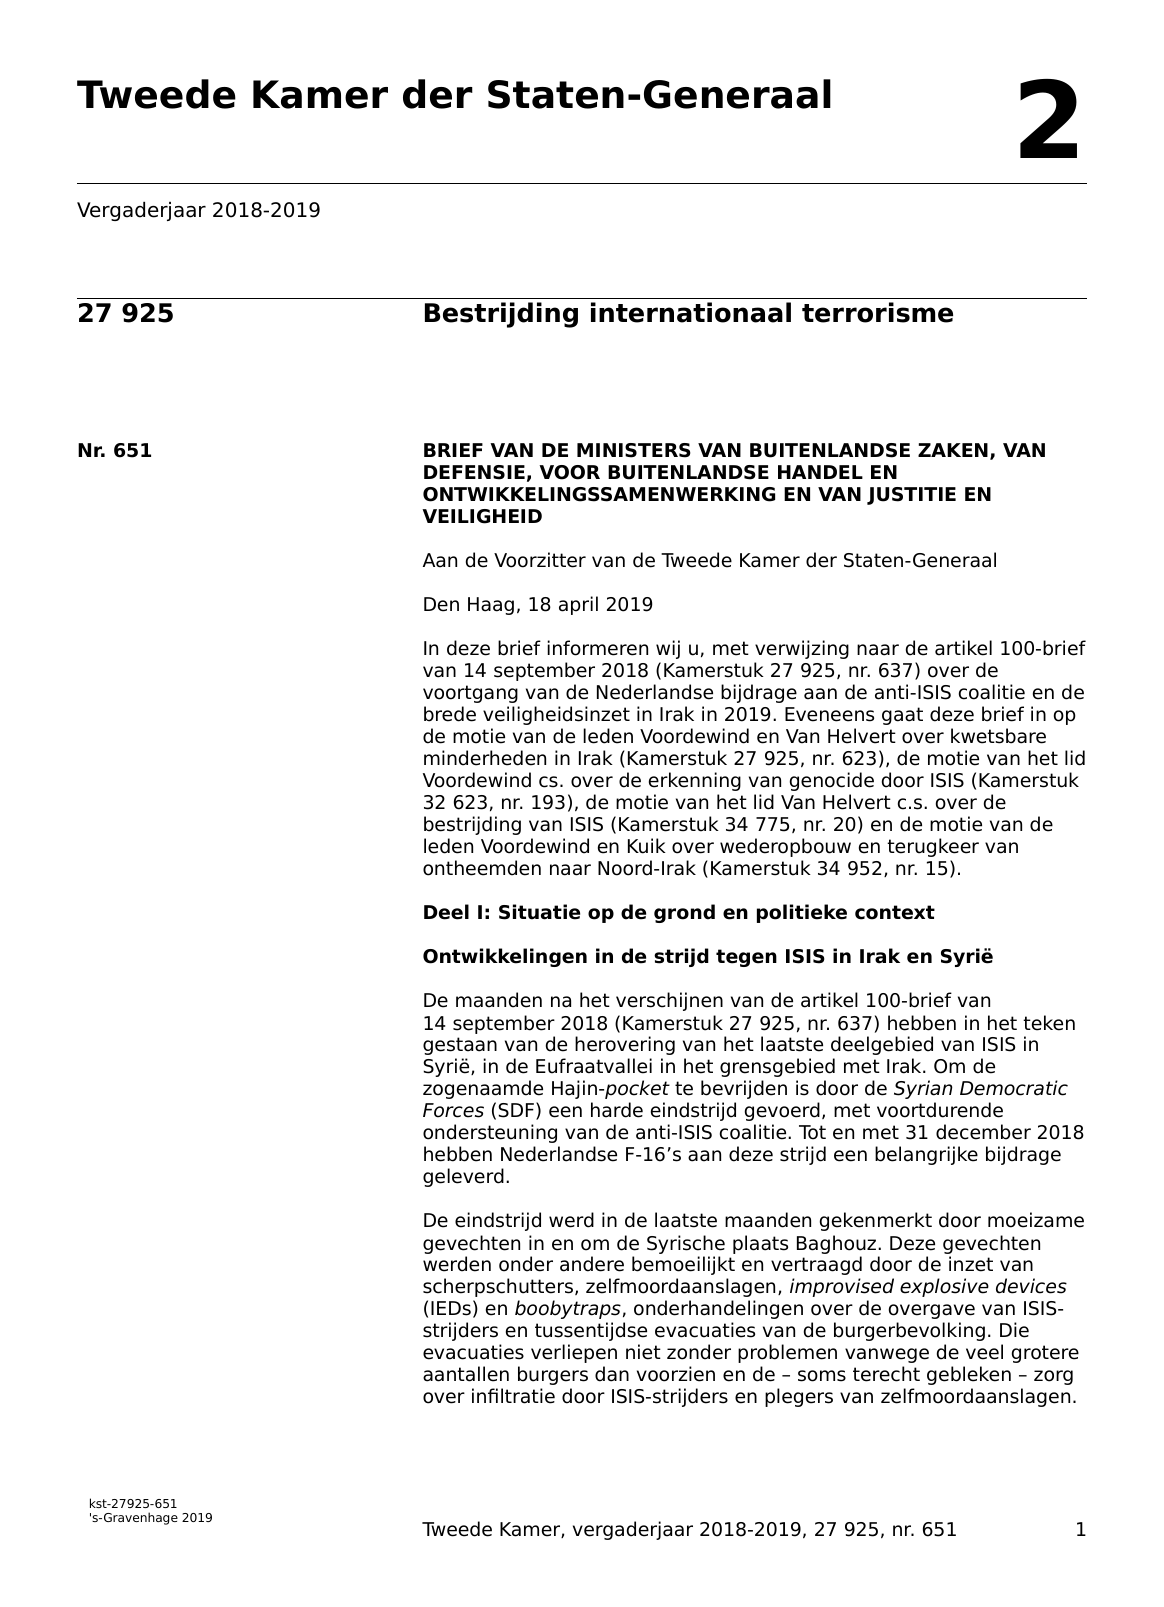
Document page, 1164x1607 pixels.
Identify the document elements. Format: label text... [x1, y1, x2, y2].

text In deze brief informeren wij u, met verwijzing naar de artikel 100-brief van 14 september 2018 (Kamerstuk 27 925, nr. 637) over de voortgang van de Nederlandse bijdrage aan de anti-ISIS coalitie en de brede veiligheidsinzet in Irak in 2019. Eveneens gaat deze brief in op de motie van de leden Voordewind en Van Helvert over kwetsbare minderheden in Irak (Kamerstuk 27 925, nr. 623), de motie van het lid Voordewind cs. over de erkenning van genocide door ISIS (Kamerstuk 32 623, nr. 193), de motie van het lid Van Helvert c.s. over de bestrijding van ISIS (Kamerstuk 34 775, nr. 20) en de motie van de leden Voordewind en Kuik over wederopbouw en terugkeer van ontheemden naar Noord-Irak (Kamerstuk 34 952, nr. 15). [422, 638, 1087, 880]
subtitle Ontwikkelingen in de strijd tegen ISIS in Irak en Syrië [422, 946, 1087, 968]
text De maanden na het verschijnen van de artikel 100-brief van 14 september 2018 (Kamerstuk 27 925, nr. 637) hebben in het teken gestaan van de herovering van het laatste deelgebied van ISIS in Syrië, in de Eufraatvallei in het grensgebied met Irak. Om de zogenaamde Hajin-pocket te bevrijden is door de Syrian Democratic Forces (SDF) een harde eindstrijd gevoerd, met voortdurende ondersteuning van de anti-ISIS coalitie. Tot en met 31 december 2018 hebben Nederlandse F-16’s aan deze strijd een belangrijke bijdrage geleverd. [422, 990, 1087, 1188]
table_header 2 [886, 59, 1087, 183]
subtitle Deel I: Situatie op de grond en politieke context [422, 902, 1087, 924]
text 's-Gravenhage 2019 [88, 1511, 323, 1525]
subtitle Nr. 651 BRIEF VAN DE MINISTERS VAN BUITENLANDSE ZAKEN, VAN DEFENSIE, VOOR BUITENLANDSE HANDEL EN ONTWIKKELINGSSAMENWERKING EN VAN JUSTITIE EN VEILIGHEID [77, 440, 1087, 528]
subtitle 27 925 Bestrijding internationaal terrorisme [77, 299, 1087, 329]
text kst-27925-651 [88, 1497, 323, 1511]
text Aan de Voorzitter van de Tweede Kamer der Staten-Generaal [422, 550, 1087, 572]
text Den Haag, 18 april 2019 [422, 594, 1087, 616]
table_cell Vergaderjaar 2018-2019 [77, 184, 1087, 298]
text De eindstrijd werd in de laatste maanden gekenmerkt door moeizame gevechten in en om de Syrische plaats Baghouz. Deze gevechten werden onder andere bemoeilijkt en vertraagd door de inzet van scherpschutters, zelfmoordaanslagen, improvised explosive devices (IEDs) en boobytraps, onderhandelingen over de overgave van ISIS-strijders en tussentijdse evacuaties van de burgerbevolking. Die evacuaties verliepen niet zonder problemen vanwege de veel grotere aantallen burgers dan voorzien en de – soms terecht gebleken – zorg over infiltratie door ISIS-strijders en plegers van zelfmoordaanslagen. [422, 1210, 1087, 1408]
table_header Tweede Kamer der Staten-Generaal [77, 59, 886, 183]
